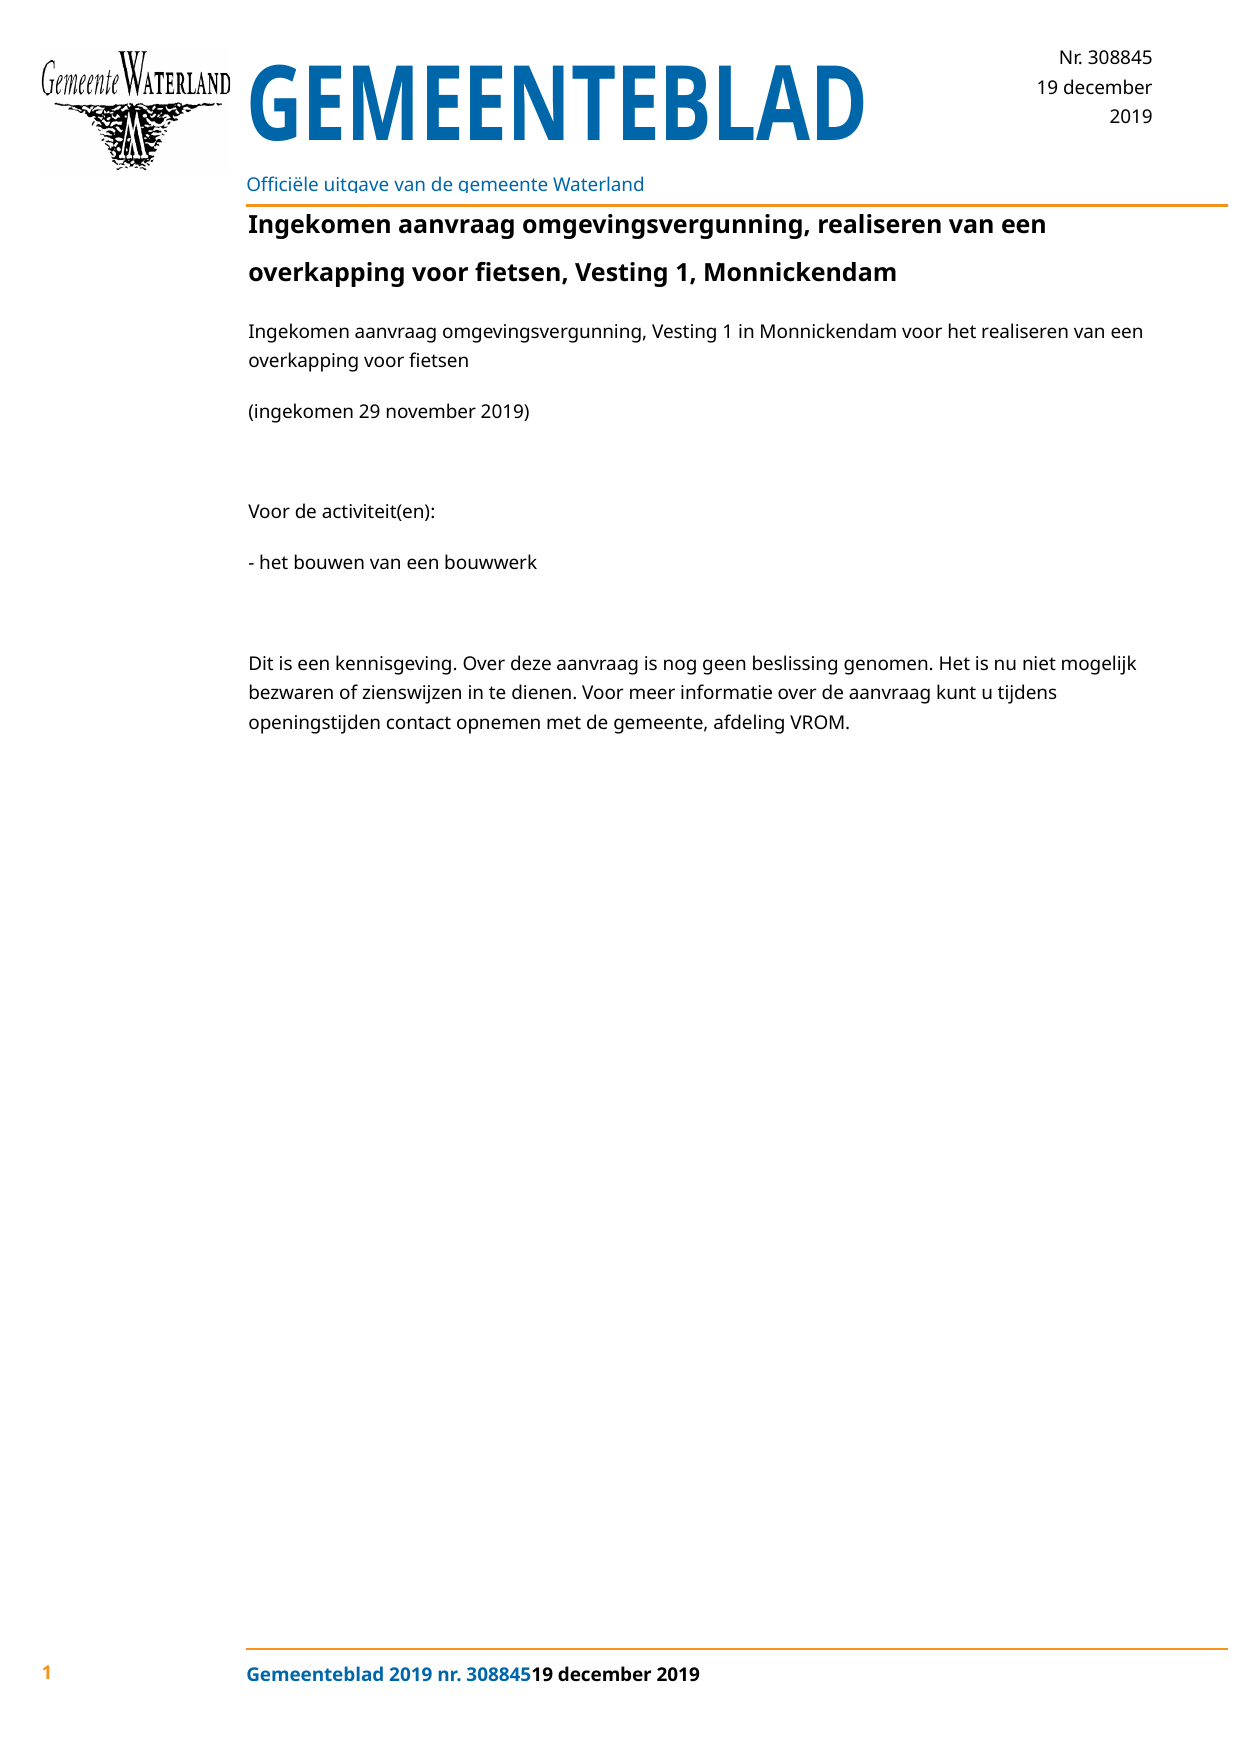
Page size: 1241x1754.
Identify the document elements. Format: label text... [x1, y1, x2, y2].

text - het bouwen van een bouwwerk [248, 549, 1152, 575]
text Voor de activiteit(en): [248, 499, 1152, 524]
text Ingekomen aanvraag omgevingsvergunning, Vesting 1 in Monnickendam voor het realiseren van een overkapping voor fietsen [248, 318, 1152, 373]
text (ingekomen 29 november 2019) [248, 398, 1152, 424]
text Ingekomen aanvraag omgevingsvergunning, realiseren van een overkapping voor fietsen, Vesting 1, Monnickendam [248, 207, 1152, 288]
picture [41, 47, 231, 172]
text Dit is een kennisgeving. Over deze aanvraag is nog geen beslissing genomen. Het is nu niet mogelijk bezwaren of zienswijzen in te dienen. Voor meer informatie over de aanvraag kunt u tijdens openingstijden contact opnemen met de gemeente, afdeling VROM. [248, 650, 1152, 735]
